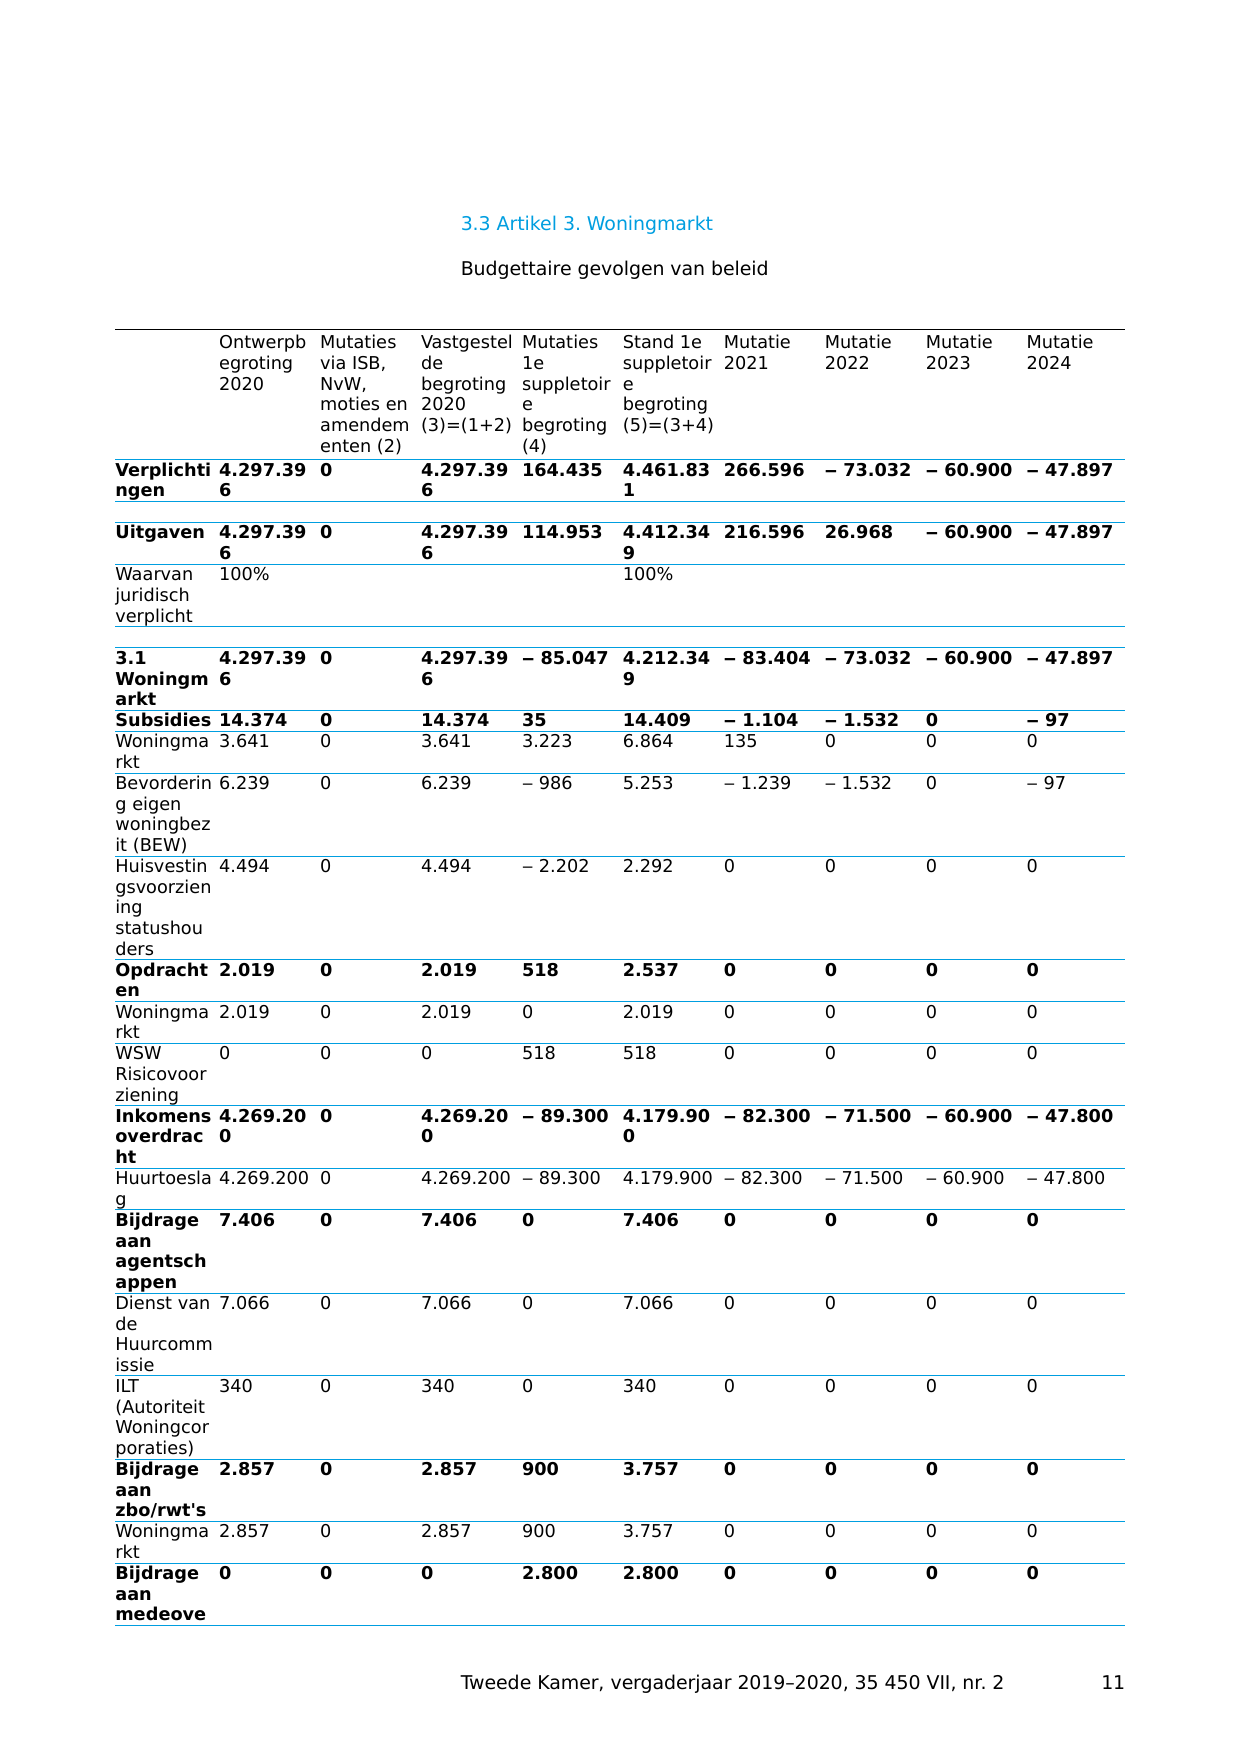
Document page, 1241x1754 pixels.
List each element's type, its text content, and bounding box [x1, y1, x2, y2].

table_cell 0 [317, 1460, 418, 1521]
table_cell ‒ 73.032 [822, 460, 923, 501]
table_cell 4.297.396 [216, 460, 317, 501]
table_cell 0 [1024, 1522, 1125, 1563]
table_cell Huisvestingsvoorziening statushouders [115, 857, 216, 959]
table_cell 0 [923, 1460, 1023, 1521]
table_cell Bevordering eigen woningbezit (BEW) [115, 774, 216, 856]
table_cell 4.297.396 [216, 648, 317, 710]
table_cell ‒ 60.900 [923, 1169, 1023, 1209]
table_cell 7.406 [216, 1210, 317, 1292]
table_cell 0 [822, 1294, 923, 1375]
table_cell 0 [1024, 732, 1125, 773]
table_cell [317, 565, 418, 626]
table_cell 0 [317, 1564, 418, 1625]
table_cell 0 [418, 1564, 519, 1625]
table_cell 0 [1024, 1002, 1125, 1043]
table_cell [317, 627, 418, 647]
table_cell 0 [721, 1460, 822, 1521]
table_cell Inkomensoverdracht [115, 1106, 216, 1168]
table_cell ‒ 97 [1024, 711, 1125, 731]
table_cell ‒ 60.900 [923, 1106, 1023, 1168]
table_cell ‒ 71.500 [822, 1106, 923, 1168]
table_cell [620, 627, 721, 647]
table_cell ‒ 73.032 [822, 648, 923, 710]
table_cell ‒ 2.202 [519, 857, 620, 959]
table_cell Bijdrage aan agentschappen [115, 1210, 216, 1292]
table_cell Bijdrage aan zbo/rwt's [115, 1460, 216, 1521]
table_cell 2.800 [519, 1564, 620, 1625]
table_cell ‒ 1.104 [721, 711, 822, 731]
table_cell [620, 502, 721, 522]
table_cell Mutatie 2023 [923, 330, 1023, 459]
table_cell 340 [216, 1376, 317, 1458]
table_cell 340 [418, 1376, 519, 1458]
table_cell [115, 627, 216, 647]
table_cell 0 [317, 1002, 418, 1043]
table_cell 0 [822, 857, 923, 959]
table_cell [519, 627, 620, 647]
table_cell Subsidies [115, 711, 216, 731]
table_cell 4.494 [418, 857, 519, 959]
table_cell 0 [317, 1376, 418, 1458]
table_cell 0 [923, 732, 1023, 773]
table_cell ‒ 47.897 [1024, 523, 1125, 564]
table_cell 100% [620, 565, 721, 626]
table_cell 0 [721, 960, 822, 1001]
table_cell 0 [519, 1002, 620, 1043]
table_cell 0 [1024, 1460, 1125, 1521]
table_cell 4.269.200 [216, 1106, 317, 1168]
table_cell 0 [317, 774, 418, 856]
table_cell Bijdrage aan medeove [115, 1564, 216, 1625]
table_cell 0 [822, 1002, 923, 1043]
table_cell [822, 627, 923, 647]
table_cell Mutatie 2021 [721, 330, 822, 459]
table_cell 0 [822, 1044, 923, 1105]
table_cell 900 [519, 1522, 620, 1563]
table_cell [923, 627, 1023, 647]
table_cell 0 [721, 1522, 822, 1563]
table_cell Opdrachten [115, 960, 216, 1001]
table_cell 6.239 [216, 774, 317, 856]
table_cell 0 [721, 857, 822, 959]
table_cell 4.212.349 [620, 648, 721, 710]
table_cell Huurtoeslag [115, 1169, 216, 1209]
table_cell ‒ 97 [1024, 774, 1125, 856]
table_cell 0 [317, 1210, 418, 1292]
table_cell Dienst van de Huurcommissie [115, 1294, 216, 1375]
table_cell WSW Risicovoorziening [115, 1044, 216, 1105]
table_cell 7.066 [216, 1294, 317, 1375]
table_cell 2.857 [216, 1522, 317, 1563]
table_cell 3.223 [519, 732, 620, 773]
table_cell 0 [923, 1210, 1023, 1292]
table_cell Vastgestelde begroting 2020 (3)=(1+2) [418, 330, 519, 459]
table_cell ‒ 82.300 [721, 1106, 822, 1168]
table_cell ‒ 60.900 [923, 460, 1023, 501]
table_cell 0 [923, 1294, 1023, 1375]
table_cell 0 [317, 1522, 418, 1563]
table_cell ‒ 47.897 [1024, 460, 1125, 501]
table_cell 35 [519, 711, 620, 731]
table_cell 4.269.200 [418, 1106, 519, 1168]
table_cell ‒ 1.532 [822, 774, 923, 856]
table_cell [822, 502, 923, 522]
table_cell ‒ 47.800 [1024, 1106, 1125, 1168]
table_cell 4.412.349 [620, 523, 721, 564]
table_cell ‒ 71.500 [822, 1169, 923, 1209]
table_cell 0 [519, 1210, 620, 1292]
table_cell 0 [721, 1376, 822, 1458]
table_cell 0 [317, 648, 418, 710]
table_cell Mutaties 1e suppletoire begroting (4) [519, 330, 620, 459]
table_cell 2.857 [418, 1460, 519, 1521]
table_cell Mutatie 2022 [822, 330, 923, 459]
table_cell ‒ 89.300 [519, 1106, 620, 1168]
table_cell 3.641 [216, 732, 317, 773]
table_cell 4.297.396 [418, 460, 519, 501]
table_cell 2.800 [620, 1564, 721, 1625]
table_cell 0 [317, 1294, 418, 1375]
table_cell 2.019 [216, 960, 317, 1001]
table_cell [216, 502, 317, 522]
table_cell 6.239 [418, 774, 519, 856]
table_cell 0 [923, 1376, 1023, 1458]
table_cell 100% [216, 565, 317, 626]
table_cell [721, 565, 822, 626]
table_cell 0 [923, 1044, 1023, 1105]
table_cell 164.435 [519, 460, 620, 501]
table_cell 0 [216, 1044, 317, 1105]
table_header Tabel 6 Budgettaire gevolgen van beleid artikel 3. Woningmarkt (bedragen x € 1.000) [115, 304, 1125, 329]
table_cell 0 [721, 1564, 822, 1625]
table_cell 0 [822, 1460, 923, 1521]
table_cell [418, 502, 519, 522]
table_cell ‒ 1.239 [721, 774, 822, 856]
table_cell [1024, 627, 1125, 647]
table_cell 0 [1024, 960, 1125, 1001]
table_cell 0 [923, 774, 1023, 856]
table_cell 0 [317, 1106, 418, 1168]
table_cell [519, 565, 620, 626]
table_cell Woningmarkt [115, 1522, 216, 1563]
table_cell 2.857 [418, 1522, 519, 1563]
table_cell [1024, 502, 1125, 522]
table_cell [923, 502, 1023, 522]
table_cell [317, 502, 418, 522]
table_cell 0 [317, 711, 418, 731]
table_cell 3.1 Woningmarkt [115, 648, 216, 710]
table_cell 0 [1024, 1564, 1125, 1625]
table_cell 4.179.900 [620, 1106, 721, 1168]
table_cell 0 [923, 1522, 1023, 1563]
table_cell ‒ 47.897 [1024, 648, 1125, 710]
table_cell Stand 1e suppletoire begroting (5)=(3+4) [620, 330, 721, 459]
table_cell 2.019 [418, 960, 519, 1001]
table_cell 4.297.396 [216, 523, 317, 564]
table_cell 0 [1024, 1294, 1125, 1375]
table_cell 0 [317, 1169, 418, 1209]
table_cell 0 [317, 732, 418, 773]
table_cell 6.864 [620, 732, 721, 773]
table_cell Mutatie 2024 [1024, 330, 1125, 459]
table_cell 518 [620, 1044, 721, 1105]
table_cell 900 [519, 1460, 620, 1521]
table_cell [418, 627, 519, 647]
table_cell 0 [923, 857, 1023, 959]
table_cell 0 [519, 1376, 620, 1458]
table_cell [216, 627, 317, 647]
table_cell 0 [317, 1044, 418, 1105]
table_cell [115, 502, 216, 522]
table_cell 7.066 [620, 1294, 721, 1375]
table_cell ‒ 85.047 [519, 648, 620, 710]
table_cell Woningmarkt [115, 1002, 216, 1043]
table_cell 0 [317, 523, 418, 564]
table_cell [721, 502, 822, 522]
table_cell ‒ 83.404 [721, 648, 822, 710]
table_cell 0 [317, 460, 418, 501]
table_cell Uitgaven [115, 523, 216, 564]
table_cell 518 [519, 1044, 620, 1105]
table_cell 0 [822, 960, 923, 1001]
table_cell Verplichtingen [115, 460, 216, 501]
table_cell 0 [822, 1564, 923, 1625]
table_cell Ontwerpbegroting 2020 [216, 330, 317, 459]
table_cell 14.374 [418, 711, 519, 731]
table_cell ‒ 82.300 [721, 1169, 822, 1209]
table_cell 340 [620, 1376, 721, 1458]
table_cell Waarvan juridisch verplicht [115, 565, 216, 626]
table_cell [923, 565, 1023, 626]
table_cell Woningmarkt [115, 732, 216, 773]
table_cell ‒ 60.900 [923, 648, 1023, 710]
table_cell [519, 502, 620, 522]
table_cell 0 [822, 1376, 923, 1458]
table_cell [115, 330, 216, 459]
table_cell 114.953 [519, 523, 620, 564]
table_cell 4.297.396 [418, 523, 519, 564]
table_cell 0 [923, 960, 1023, 1001]
table_cell ‒ 1.532 [822, 711, 923, 731]
table_cell 0 [519, 1294, 620, 1375]
table_cell 0 [1024, 857, 1125, 959]
table_cell 3.641 [418, 732, 519, 773]
title Budgettaire gevolgen van beleid [461, 258, 1125, 280]
table_cell 0 [721, 1044, 822, 1105]
table_cell ‒ 47.800 [1024, 1169, 1125, 1209]
table_cell 3.757 [620, 1460, 721, 1521]
table_cell 0 [721, 1294, 822, 1375]
table_cell 2.857 [216, 1460, 317, 1521]
table_cell 0 [418, 1044, 519, 1105]
table_cell ‒ 60.900 [923, 523, 1023, 564]
table_cell 0 [1024, 1210, 1125, 1292]
table_cell 0 [1024, 1044, 1125, 1105]
table_cell 5.253 [620, 774, 721, 856]
table_cell 7.406 [620, 1210, 721, 1292]
table_cell 518 [519, 960, 620, 1001]
table_cell 2.019 [620, 1002, 721, 1043]
table_cell 4.269.200 [418, 1169, 519, 1209]
table_cell 0 [721, 1210, 822, 1292]
table_cell 0 [822, 1210, 923, 1292]
table_cell 14.409 [620, 711, 721, 731]
table_cell 4.297.396 [418, 648, 519, 710]
table_cell 0 [822, 1522, 923, 1563]
table_cell 2.292 [620, 857, 721, 959]
table_cell 26.968 [822, 523, 923, 564]
table_cell ‒ 89.300 [519, 1169, 620, 1209]
table_cell 7.066 [418, 1294, 519, 1375]
table_cell 14.374 [216, 711, 317, 731]
table_cell 7.406 [418, 1210, 519, 1292]
table_cell [418, 565, 519, 626]
title 3.3 Artikel 3. Woningmarkt [461, 213, 1125, 235]
table_cell 0 [923, 1564, 1023, 1625]
table_cell 2.019 [216, 1002, 317, 1043]
table_cell 4.269.200 [216, 1169, 317, 1209]
table_cell [1024, 565, 1125, 626]
table_cell 0 [822, 732, 923, 773]
table_cell 135 [721, 732, 822, 773]
table_cell [721, 627, 822, 647]
table_cell [822, 565, 923, 626]
table_cell 0 [923, 711, 1023, 731]
table_cell 0 [721, 1002, 822, 1043]
table_cell 4.461.831 [620, 460, 721, 501]
table_cell ‒ 986 [519, 774, 620, 856]
table_cell 0 [1024, 1376, 1125, 1458]
table_cell Mutaties via ISB, NvW, moties en amendementen (2) [317, 330, 418, 459]
table_cell 2.537 [620, 960, 721, 1001]
table_cell 216.596 [721, 523, 822, 564]
table_cell 0 [923, 1002, 1023, 1043]
table_cell ILT (Autoriteit Woningcorporaties) [115, 1376, 216, 1458]
table_cell 0 [317, 857, 418, 959]
table_cell 266.596 [721, 460, 822, 501]
table_cell 0 [317, 960, 418, 1001]
table_cell 2.019 [418, 1002, 519, 1043]
table_cell 4.494 [216, 857, 317, 959]
table_cell 4.179.900 [620, 1169, 721, 1209]
table_cell 3.757 [620, 1522, 721, 1563]
table_cell 0 [216, 1564, 317, 1625]
